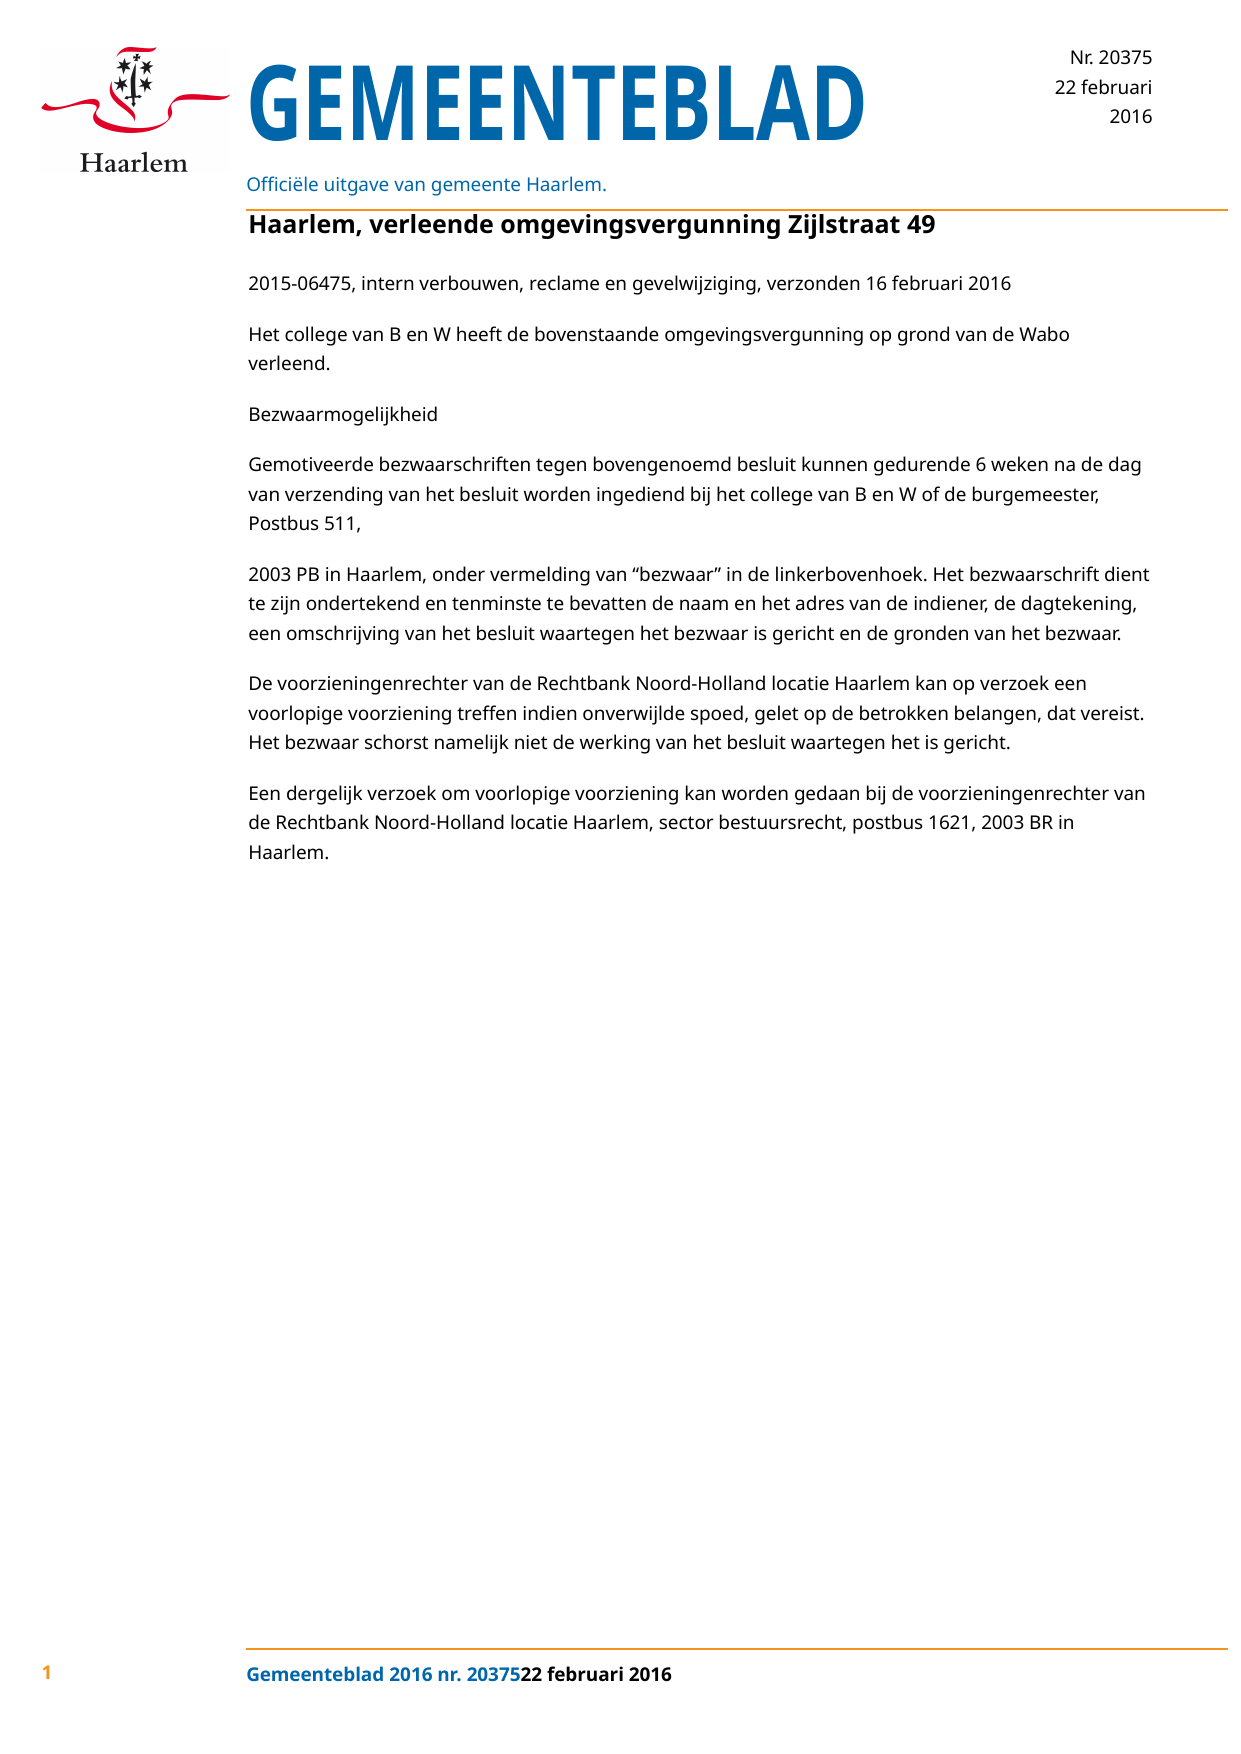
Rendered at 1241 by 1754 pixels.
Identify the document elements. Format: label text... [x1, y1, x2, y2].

text 2003 PB in Haarlem, onder vermelding van “bezwaar” in de linkerbovenhoek. Het bezwaarschrift dient te zijn ondertekend en tenminste te bevatten de naam en het adres van de indiener, de dagtekening, een omschrijving van het besluit waartegen het bezwaar is gericht en de gronden van het bezwaar. [248, 561, 1152, 646]
picture [41, 47, 231, 172]
text Bezwaarmogelijkheid [248, 401, 1152, 426]
text 2015-06475, intern verbouwen, reclame en gevelwijziging, verzonden 16 februari 2016 [248, 270, 1152, 296]
text Het college van B en W heeft de bovenstaande omgevingsvergunning op grond van de Wabo verleend. [248, 321, 1152, 376]
text Gemotiveerde bezwaarschriften tegen bovengenoemd besluit kunnen gedurende 6 weken na de dag van verzending van het besluit worden ingediend bij het college van B en W of de burgemeester, Postbus 511, [248, 451, 1152, 536]
text De voorzieningenrechter van de Rechtbank Noord-Holland locatie Haarlem kan op verzoek een voorlopige voorziening treffen indien onverwijlde spoed, gelet op de betrokken belangen, dat vereist. Het bezwaar schorst namelijk niet de werking van het besluit waartegen het is gericht. [248, 670, 1152, 755]
text Een dergelijk verzoek om voorlopige voorziening kan worden gedaan bij de voorzieningenrechter van de Rechtbank Noord-Holland locatie Haarlem, sector bestuursrecht, postbus 1621, 2003 BR in Haarlem. [248, 780, 1152, 865]
text Haarlem, verleende omgevingsvergunning Zijlstraat 49 [248, 211, 1152, 241]
